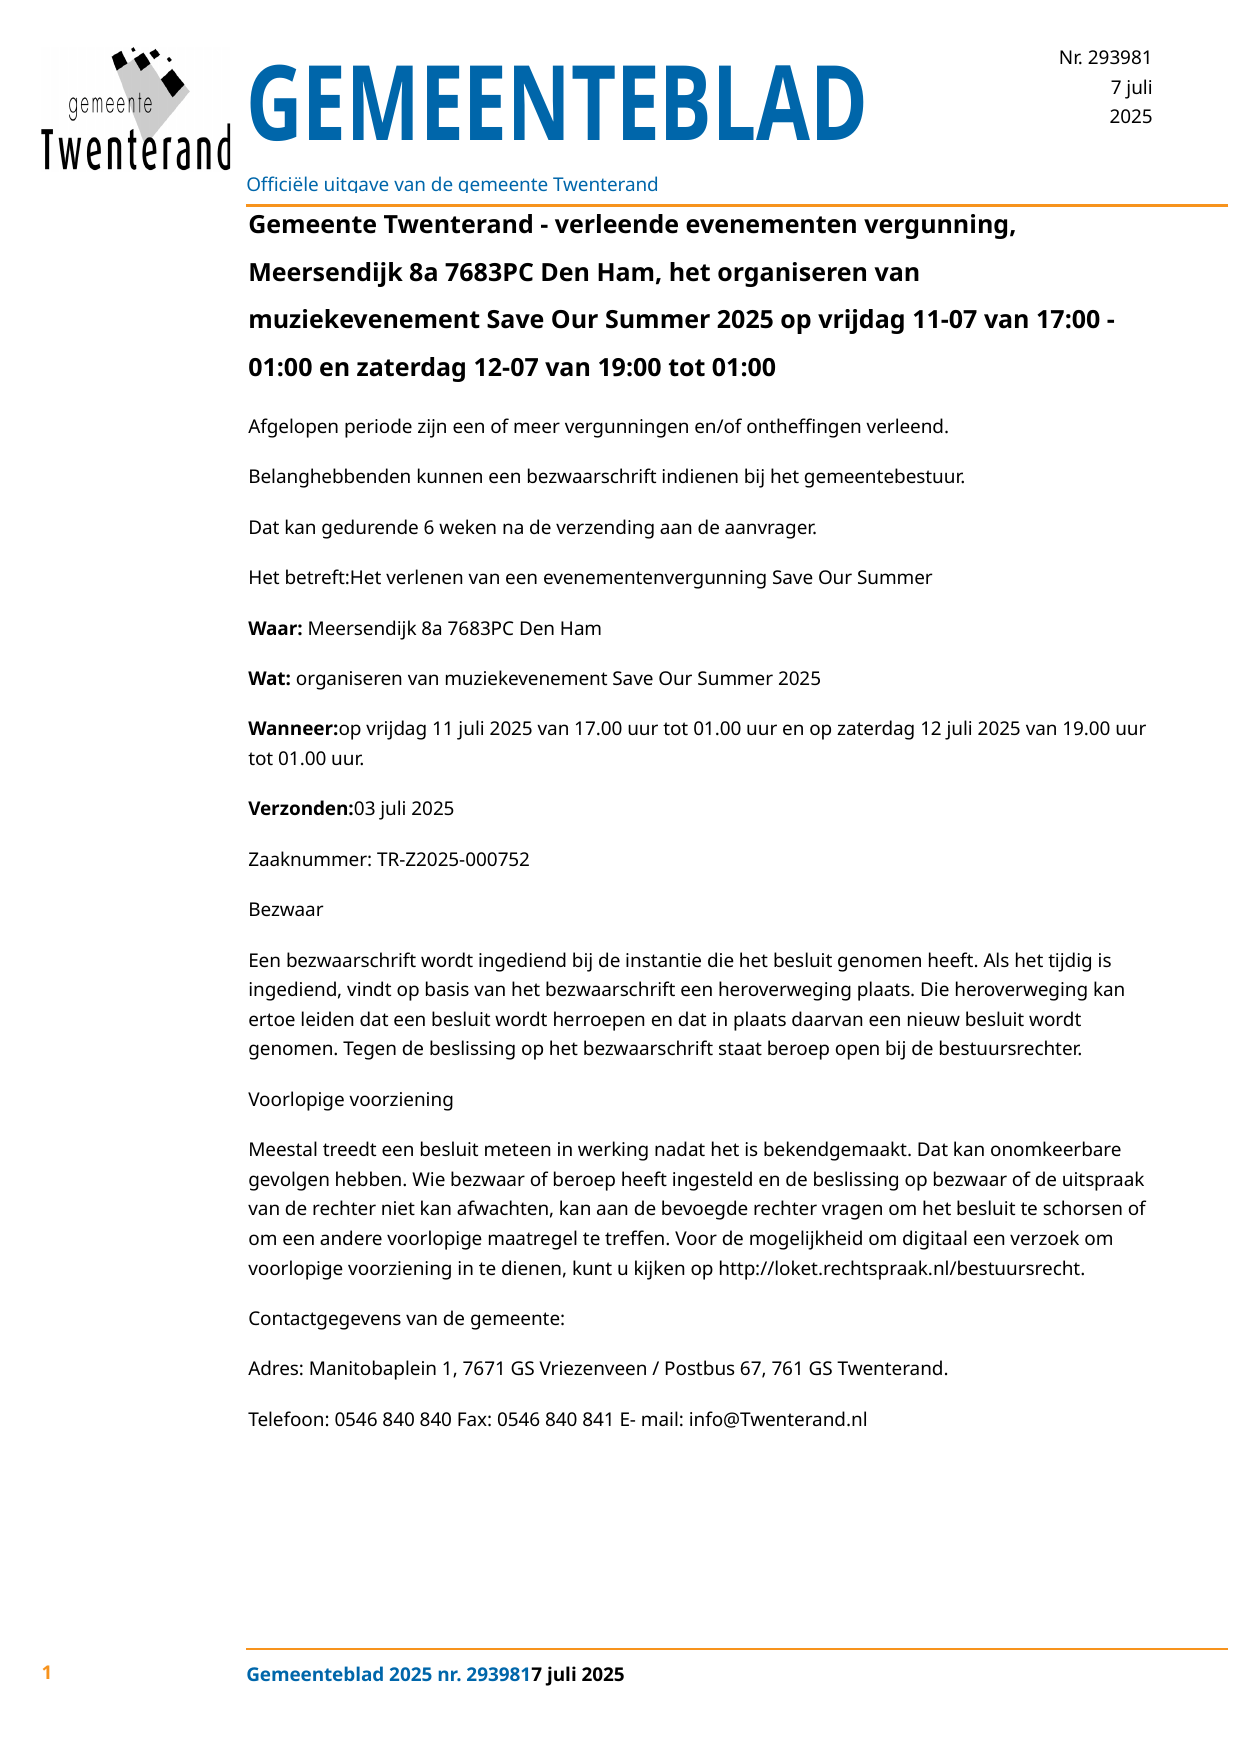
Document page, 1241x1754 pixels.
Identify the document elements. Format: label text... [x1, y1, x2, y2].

text Voorlopige voorziening [248, 1086, 1152, 1112]
text Het betreft:Het verlenen van een evenementenvergunning Save Our Summer [248, 564, 1152, 590]
text Telefoon: 0546 840 840 Fax: 0546 840 841 E- mail: info@Twenterand.nl [248, 1406, 1152, 1432]
text Gemeente Twenterand - verleende evenementen vergunning, Meersendijk 8a 7683PC Den Ham, het organiseren van muziekevenement Save Our Summer 2025 op vrijdag 11-07 van 17:00 - 01:00 en zaterdag 12-07 van 19:00 tot 01:00 [248, 207, 1152, 384]
text Belanghebbenden kunnen een bezwaarschrift indienen bij het gemeentebestuur. [248, 463, 1152, 489]
text Contactgegevens van de gemeente: [248, 1305, 1152, 1331]
picture [41, 47, 231, 172]
text Bezwaar [248, 896, 1152, 922]
text Meestal treedt een besluit meteen in werking nadat het is bekendgemaakt. Dat kan onomkeerbare gevolgen hebben. Wie bezwaar of beroep heeft ingesteld en de beslissing op bezwaar of de uitspraak van de rechter niet kan afwachten, kan aan de bevoegde rechter vragen om het besluit te schorsen of om een andere voorlopige maatregel te treffen. Voor de mogelijkheid om digitaal een verzoek om voorlopige voorziening in te dienen, kunt u kijken op http://loket.rechtspraak.nl/bestuursrecht. [248, 1136, 1152, 1281]
text Afgelopen periode zijn een of meer vergunningen en/of ontheffingen verleend. [248, 413, 1152, 439]
text Zaaknummer: TR-Z2025-000752 [248, 846, 1152, 872]
text Wanneer:op vrijdag 11 juli 2025 van 17.00 uur tot 01.00 uur en op zaterdag 12 juli 2025 van 19.00 uur tot 01.00 uur. [248, 716, 1152, 771]
text Dat kan gedurende 6 weken na de verzending aan de aanvrager. [248, 514, 1152, 540]
text Een bezwaarschrift wordt ingediend bij de instantie die het besluit genomen heeft. Als het tijdig is ingediend, vindt op basis van het bezwaarschrift een heroverweging plaats. Die heroverweging kan ertoe leiden dat een besluit wordt herroepen en dat in plaats daarvan een nieuw besluit wordt genomen. Tegen de beslissing op het bezwaarschrift staat beroep open bij de bestuursrechter. [248, 947, 1152, 1061]
text Wat: organiseren van muziekevenement Save Our Summer 2025 [248, 665, 1152, 691]
text Adres: Manitobaplein 1, 7671 GS Vriezenveen / Postbus 67, 761 GS Twenterand. [248, 1356, 1152, 1381]
text Verzonden:03 juli 2025 [248, 796, 1152, 821]
text Waar: Meersendijk 8a 7683PC Den Ham [248, 615, 1152, 641]
